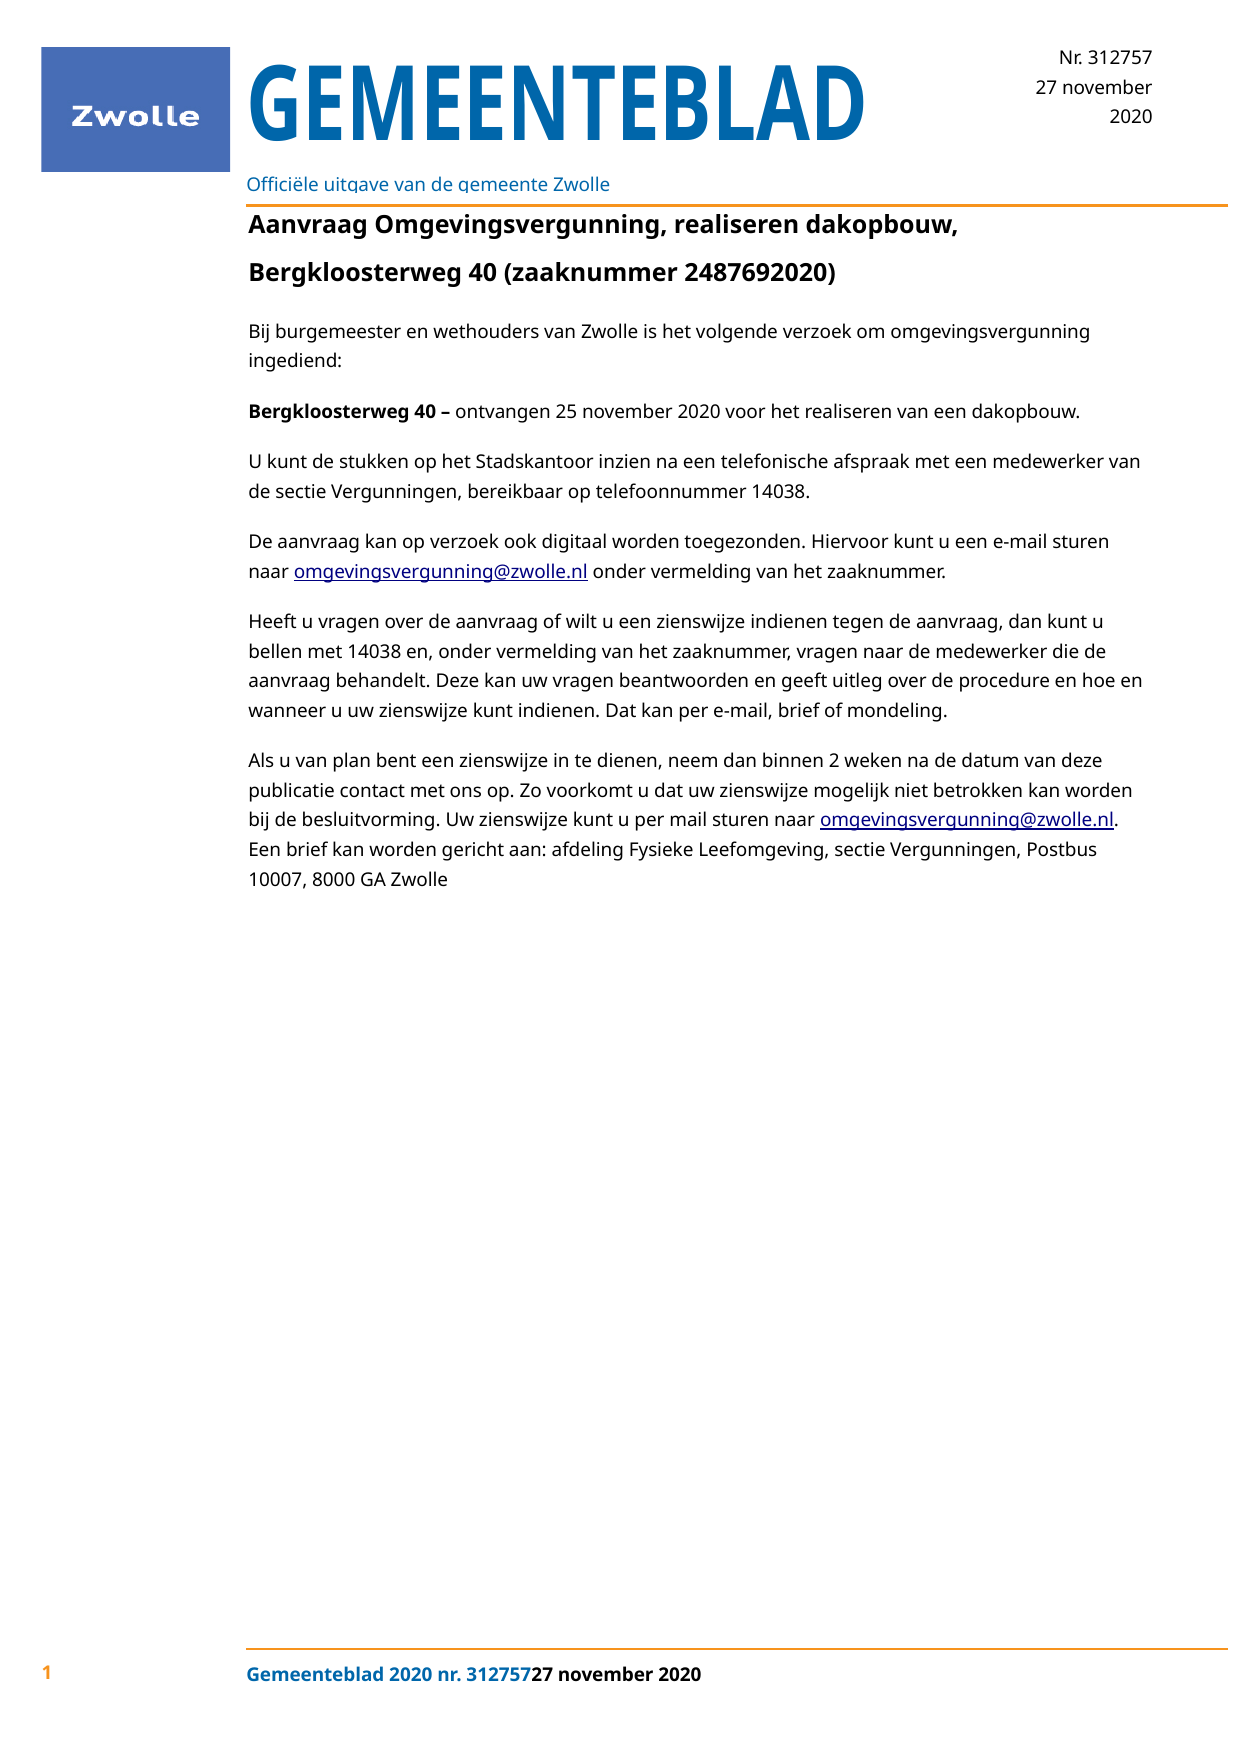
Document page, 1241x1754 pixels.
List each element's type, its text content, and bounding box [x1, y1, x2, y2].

text U kunt de stukken op het Stadskantoor inzien na een telefonische afspraak met een medewerker van de sectie Vergunningen, bereikbaar op telefoonnummer 14038. [248, 448, 1152, 504]
text Bergkloosterweg 40 – ontvangen 25 november 2020 voor het realiseren van een dakopbouw. [248, 398, 1152, 424]
text De aanvraag kan op verzoek ook digitaal worden toegezonden. Hiervoor kunt u een e-mail sturen naar omgevingsvergunning@zwolle.nl onder vermelding van het zaaknummer. [248, 528, 1152, 584]
text Bij burgemeester en wethouders van Zwolle is het volgende verzoek om omgevingsvergunning ingediend: [248, 318, 1152, 373]
picture [41, 47, 231, 172]
text Als u van plan bent een zienswijze in te dienen, neem dan binnen 2 weken na de datum van deze publicatie contact met ons op. Zo voorkomt u dat uw zienswijze mogelijk niet betrokken kan worden bij de besluitvorming. Uw zienswijze kunt u per mail sturen naar omgevingsvergunning@zwolle.nl. Een brief kan worden gericht aan: afdeling Fysieke Leefomgeving, sectie Vergunningen, Postbus 10007, 8000 GA Zwolle [248, 747, 1152, 892]
text Heeft u vragen over de aanvraag of wilt u een zienswijze indienen tegen de aanvraag, dan kunt u bellen met 14038 en, onder vermelding van het zaaknummer, vragen naar de medewerker die de aanvraag behandelt. Deze kan uw vragen beantwoorden en geeft uitleg over de procedure en hoe en wanneer u uw zienswijze kunt indienen. Dat kan per e-mail, brief of mondeling. [248, 608, 1152, 723]
text Aanvraag Omgevingsvergunning, realiseren dakopbouw, Bergkloosterweg 40 (zaaknummer 2487692020) [248, 207, 1152, 288]
